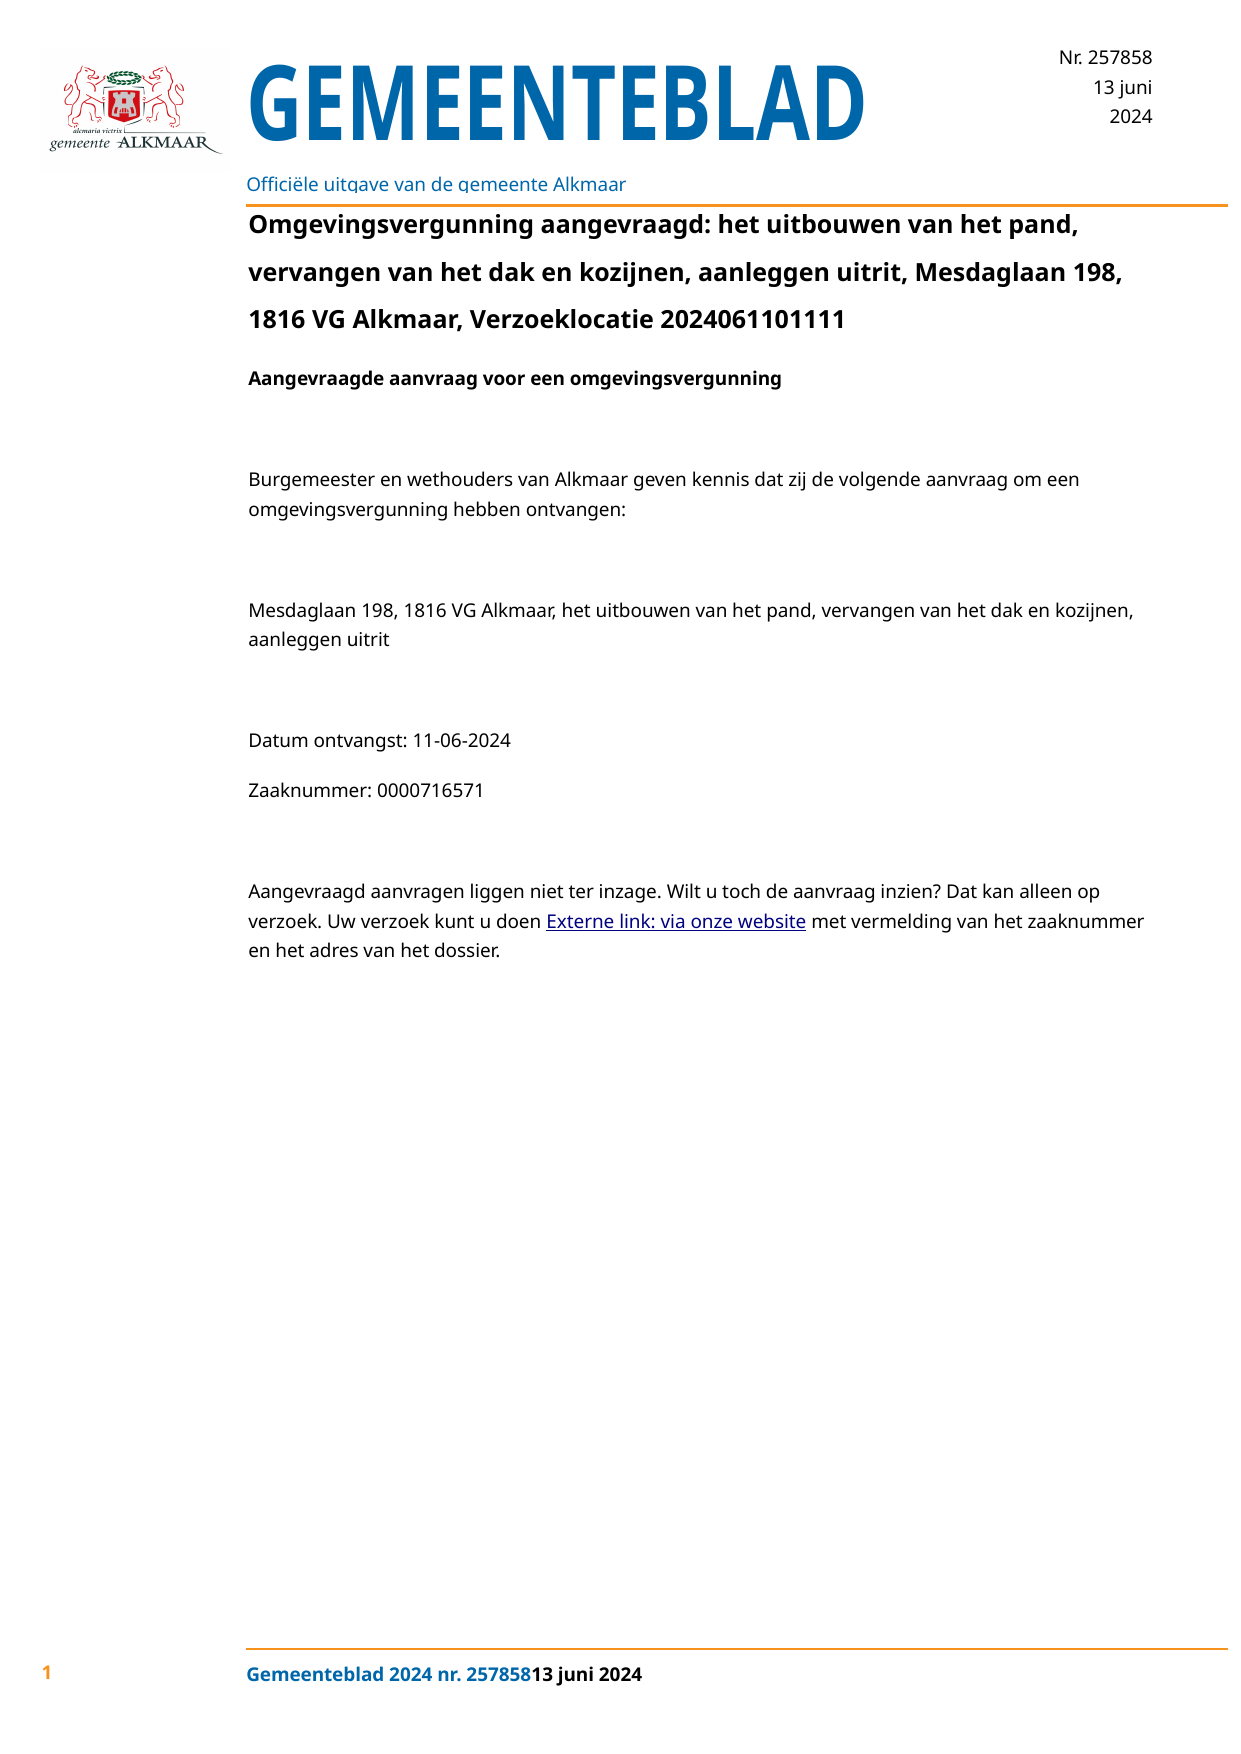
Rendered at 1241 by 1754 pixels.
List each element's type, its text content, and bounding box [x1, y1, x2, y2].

text Mesdaglaan 198, 1816 VG Alkmaar, het uitbouwen van het pand, vervangen van het dak en kozijnen, aanleggen uitrit [248, 597, 1152, 652]
text Burgemeester en wethouders van Alkmaar geven kennis dat zij de volgende aanvraag om een omgevingsvergunning hebben ontvangen: [248, 466, 1152, 522]
text Aangevraagde aanvraag voor een omgevingsvergunning [248, 366, 1152, 391]
text Omgevingsvergunning aangevraagd: het uitbouwen van het pand, vervangen van het dak en kozijnen, aanleggen uitrit, Mesdaglaan 198, 1816 VG Alkmaar, Verzoeklocatie 2024061101111 [248, 207, 1152, 336]
text Aangevraagd aanvragen liggen niet ter inzage. Wilt u toch de aanvraag inzien? Dat kan alleen op verzoek. Uw verzoek kunt u doen Externe link: via onze website met vermelding van het zaaknummer en het adres van het dossier. [248, 878, 1152, 963]
text Zaaknummer: 0000716571 [248, 778, 1152, 803]
picture [41, 47, 231, 172]
text Datum ontvangst: 11-06-2024 [248, 727, 1152, 753]
